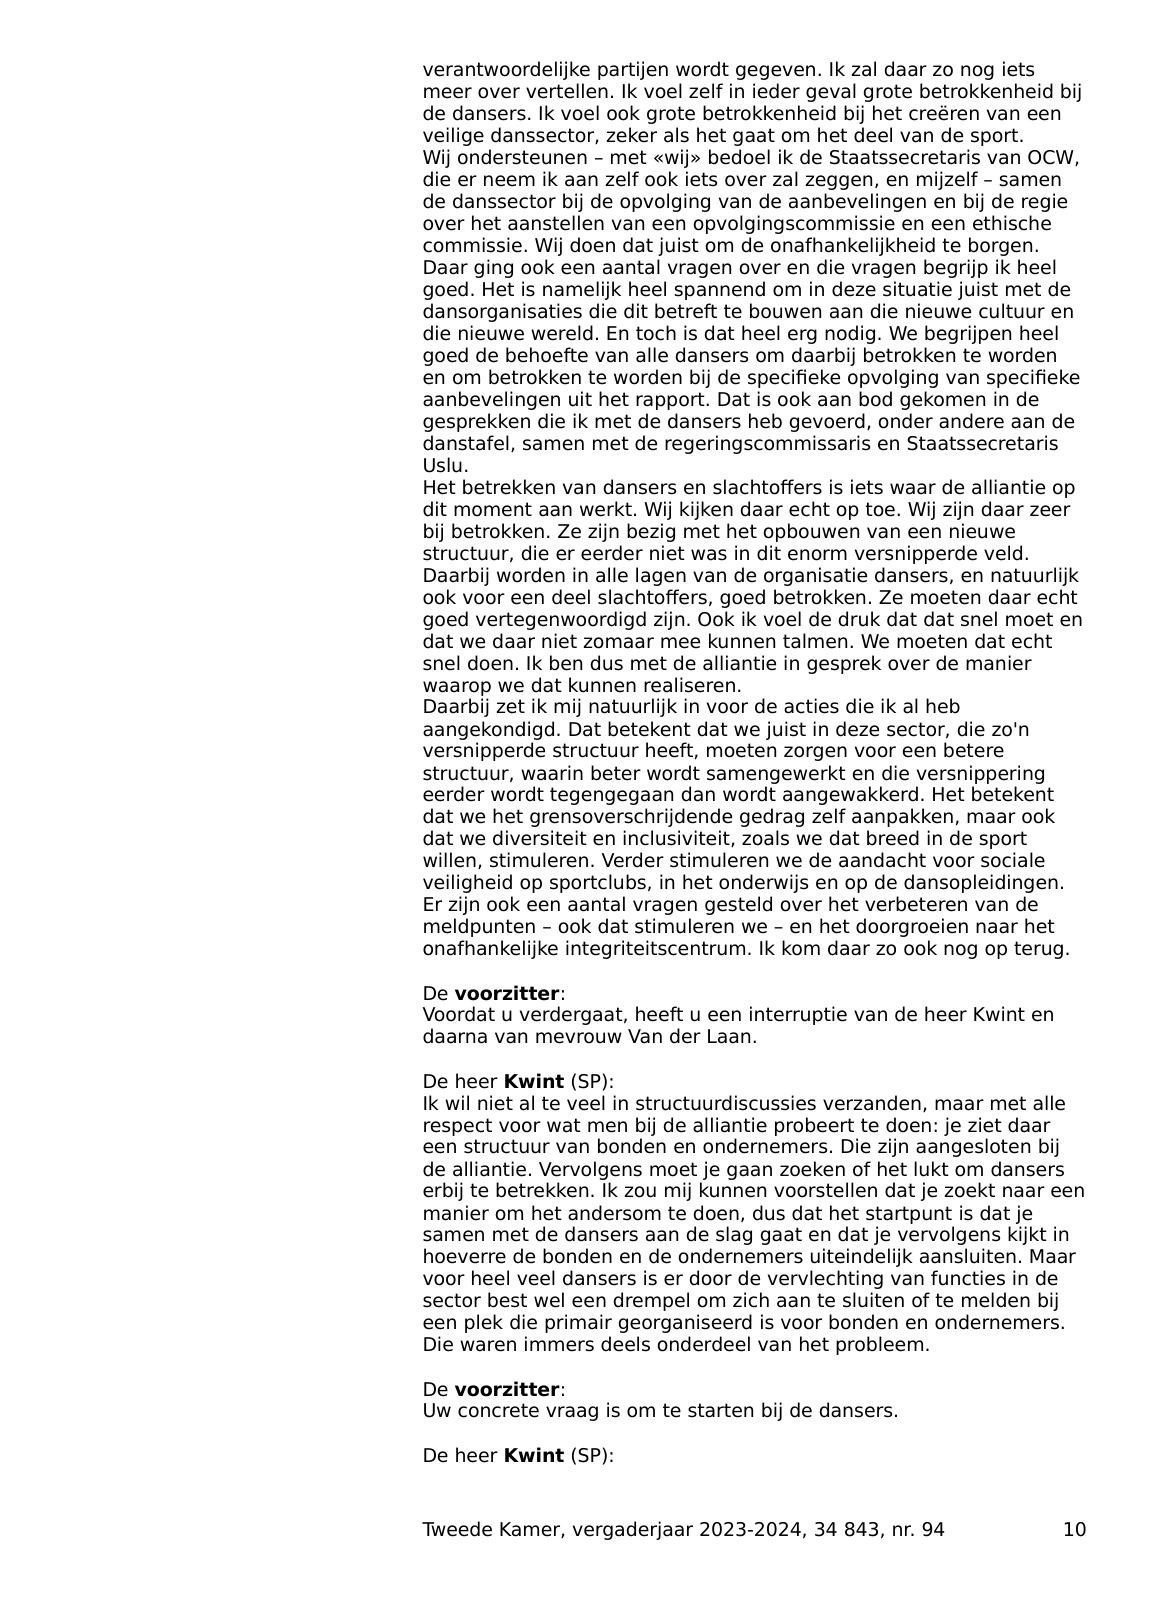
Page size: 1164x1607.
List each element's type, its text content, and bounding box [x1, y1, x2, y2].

text De heer Kwint (SP): [422, 1071, 1087, 1092]
text Uw concrete vraag is om te starten bij de dansers. [422, 1400, 1087, 1422]
text De voorzitter: [422, 982, 1087, 1004]
text verantwoordelijke partijen wordt gegeven. Ik zal daar zo nog iets meer over vertellen. Ik voel zelf in ieder geval grote betrokkenheid bij de dansers. Ik voel ook grote betrokkenheid bij het creëren van een veilige danssector, zeker als het gaat om het deel van de sport. [422, 59, 1087, 147]
text Voordat u verdergaat, heeft u een interruptie van de heer Kwint en daarna van mevrouw Van der Laan. [422, 1004, 1087, 1048]
text Het betrekken van dansers en slachtoffers is iets waar de alliantie op dit moment aan werkt. Wij kijken daar echt op toe. Wij zijn daar zeer bij betrokken. Ze zijn bezig met het opbouwen van een nieuwe structuur, die er eerder niet was in dit enorm versnipperde veld. Daarbij worden in alle lagen van de organisatie dansers, en natuurlijk ook voor een deel slachtoffers, goed betrokken. Ze moeten daar echt goed vertegenwoordigd zijn. Ook ik voel de druk dat dat snel moet en dat we daar niet zomaar mee kunnen talmen. We moeten dat echt snel doen. Ik ben dus met de alliantie in gesprek over de manier waarop we dat kunnen realiseren. [422, 477, 1087, 696]
text De heer Kwint (SP): [422, 1444, 1087, 1467]
text Ik wil niet al te veel in structuurdiscussies verzanden, maar met alle respect voor wat men bij de alliantie probeert te doen: je ziet daar een structuur van bonden en ondernemers. Die zijn aangesloten bij de alliantie. Vervolgens moet je gaan zoeken of het lukt om dansers erbij te betrekken. Ik zou mij kunnen voorstellen dat je zoekt naar een manier om het andersom te doen, dus dat het startpunt is dat je samen met de dansers aan de slag gaat en dat je vervolgens kijkt in hoeverre de bonden en de ondernemers uiteindelijk aansluiten. Maar voor heel veel dansers is er door de vervlechting van functies in de sector best wel een drempel om zich aan te sluiten of te melden bij een plek die primair georganiseerd is voor bonden en ondernemers. Die waren immers deels onderdeel van het probleem. [422, 1092, 1087, 1356]
text De voorzitter: [422, 1378, 1087, 1400]
text Daarbij zet ik mij natuurlijk in voor de acties die ik al heb aangekondigd. Dat betekent dat we juist in deze sector, die zo'n versnipperde structuur heeft, moeten zorgen voor een betere structuur, waarin beter wordt samengewerkt en die versnippering eerder wordt tegengegaan dan wordt aangewakkerd. Het betekent dat we het grensoverschrijdende gedrag zelf aanpakken, maar ook dat we diversiteit en inclusiviteit, zoals we dat breed in de sport willen, stimuleren. Verder stimuleren we de aandacht voor sociale veiligheid op sportclubs, in het onderwijs en op de dansopleidingen. Er zijn ook een aantal vragen gesteld over het verbeteren van de meldpunten – ook dat stimuleren we – en het doorgroeien naar het onafhankelijke integriteitscentrum. Ik kom daar zo ook nog op terug. [422, 696, 1087, 960]
text Wij ondersteunen – met «wij» bedoel ik de Staatssecretaris van OCW, die er neem ik aan zelf ook iets over zal zeggen, en mijzelf – samen de danssector bij de opvolging van de aanbevelingen en bij de regie over het aanstellen van een opvolgingscommissie en een ethische commissie. Wij doen dat juist om de onafhankelijkheid te borgen. Daar ging ook een aantal vragen over en die vragen begrijp ik heel goed. Het is namelijk heel spannend om in deze situatie juist met de dansorganisaties die dit betreft te bouwen aan die nieuwe cultuur en die nieuwe wereld. En toch is dat heel erg nodig. We begrijpen heel goed de behoefte van alle dansers om daarbij betrokken te worden en om betrokken te worden bij de specifieke opvolging van specifieke aanbevelingen uit het rapport. Dat is ook aan bod gekomen in de gesprekken die ik met de dansers heb gevoerd, onder andere aan de danstafel, samen met de regeringscommissaris en Staatssecretaris Uslu. [422, 147, 1087, 477]
